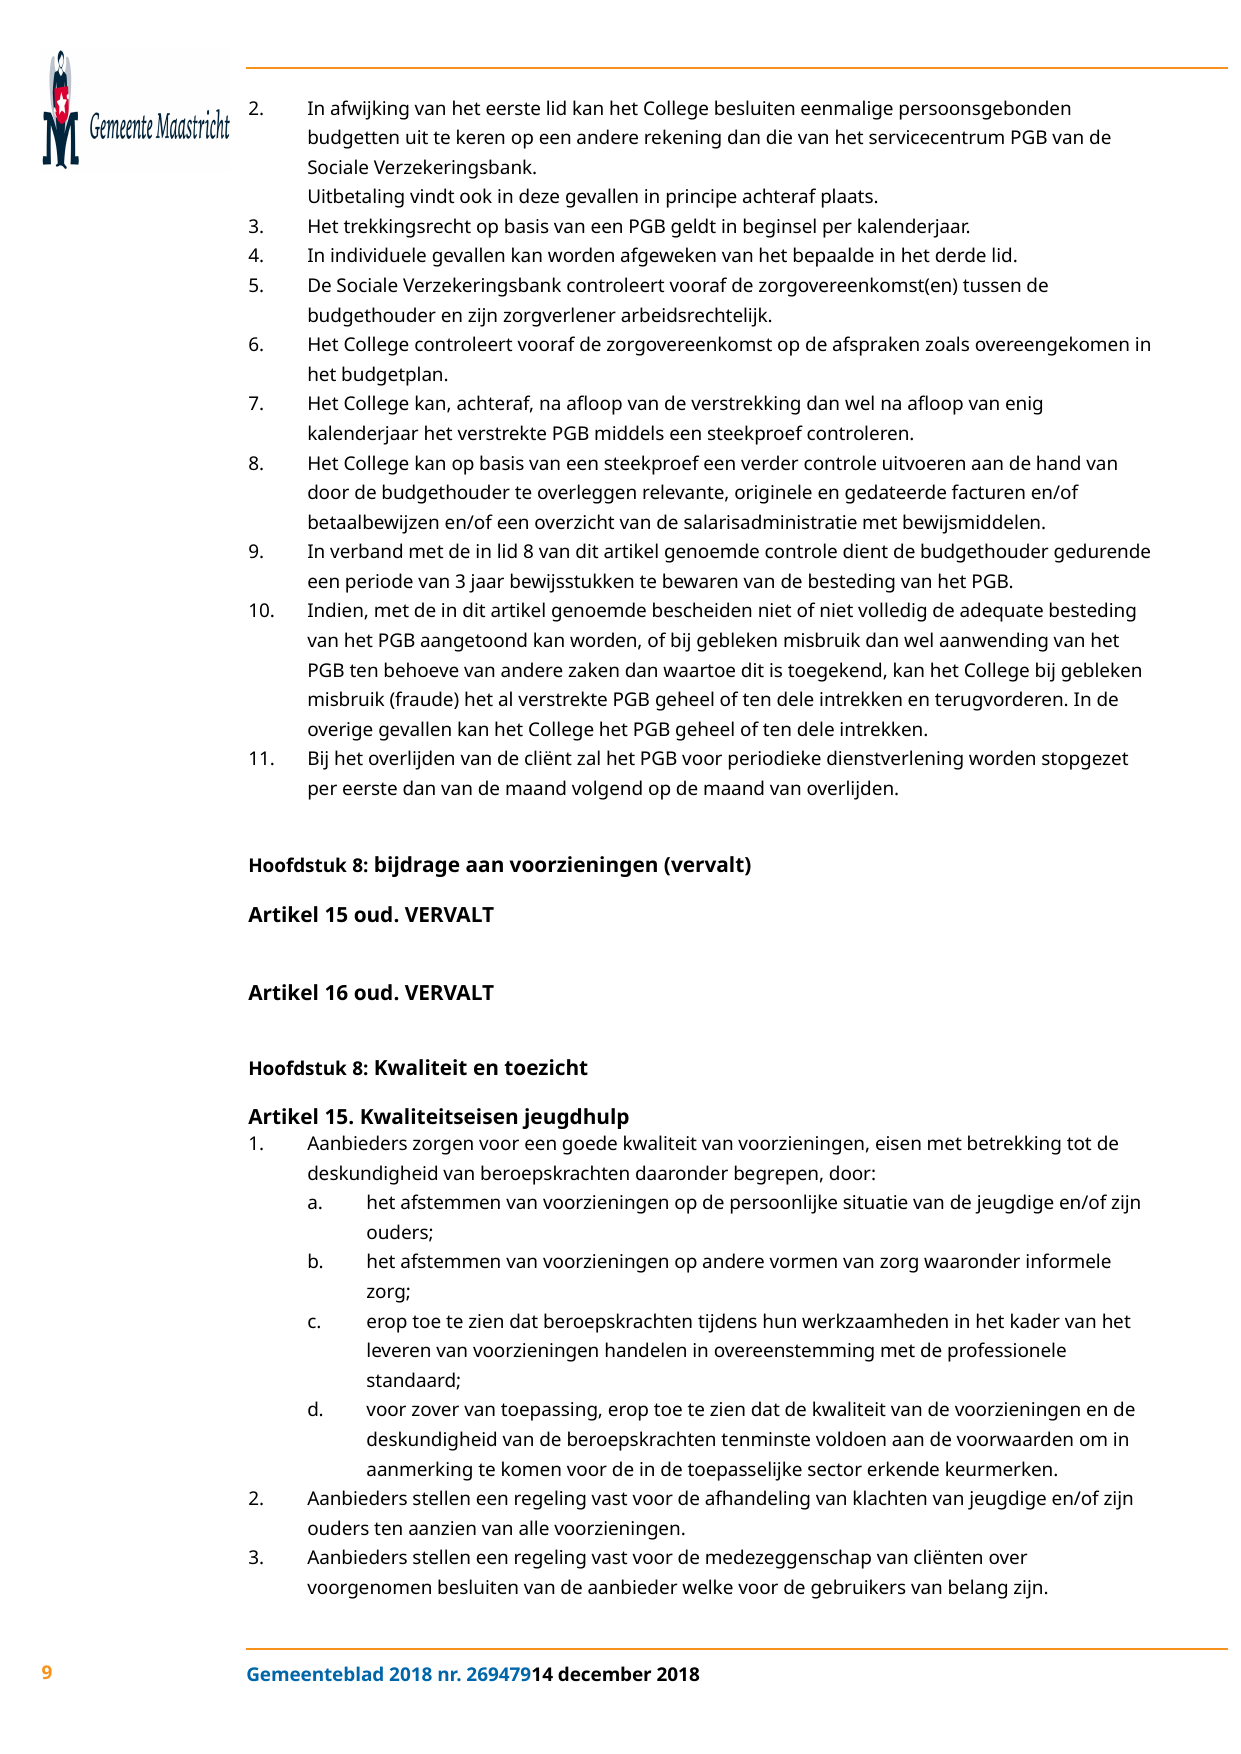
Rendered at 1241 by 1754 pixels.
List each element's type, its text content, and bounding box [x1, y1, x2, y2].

list De Sociale Verzekeringsbank controleert vooraf de zorgovereenkomst(en) tussen de budgethouder en zijn zorgverlener arbeidsrechtelijk. [248, 272, 1152, 328]
list Aanbieders stellen een regeling vast voor de medezeggenschap van cliënten over voorgenomen besluiten van de aanbieder welke voor de gebruikers van belang zijn. [248, 1544, 1152, 1600]
list Het trekkingsrecht op basis van een PGB geldt in beginsel per kalenderjaar. [248, 213, 1152, 239]
text Hoofdstuk 8: Kwaliteit en toezicht [248, 1053, 1152, 1081]
list Uitbetaling vindt ook in deze gevallen in principe achteraf plaats. [248, 183, 1152, 209]
list erop toe te zien dat beroepskrachten tijdens hun werkzaamheden in het kader van het leveren van voorzieningen handelen in overeenstemming met de professionele standaard; [307, 1308, 1152, 1393]
list Aanbieders zorgen voor een goede kwaliteit van voorzieningen, eisen met betrekking tot de deskundigheid van beroepskrachten daaronder begrepen, door: [248, 1130, 1152, 1186]
list het afstemmen van voorzieningen op andere vormen van zorg waaronder informele zorg; [307, 1249, 1152, 1304]
list het afstemmen van voorzieningen op de persoonlijke situatie van de jeugdige en/of zijn ouders; [307, 1189, 1152, 1245]
text Hoofdstuk 8: bijdrage aan voorzieningen (vervalt) [248, 850, 1152, 879]
text Artikel 15. Kwaliteitseisen jeugdhulp [248, 1102, 1152, 1130]
list In afwijking van het eerste lid kan het College besluiten eenmalige persoonsgebonden budgetten uit te keren op een andere rekening dan die van het servicecentrum PGB van de Sociale Verzekeringsbank. [248, 95, 1152, 180]
text Artikel 15 oud. VERVALT [248, 900, 1152, 928]
list Aanbieders stellen een regeling vast voor de afhandeling van klachten van jeugdige en/of zijn ouders ten aanzien van alle voorzieningen. [248, 1485, 1152, 1541]
list Het College controleert vooraf de zorgovereenkomst op de afspraken zoals overeengekomen in het budgetplan. [248, 331, 1152, 387]
list In verband met de in lid 8 van dit artikel genoemde controle dient de budgethouder gedurende een periode van 3 jaar bewijsstukken te bewaren van de besteding van het PGB. [248, 538, 1152, 594]
text Artikel 16 oud. VERVALT [248, 978, 1152, 1007]
list Het College kan op basis van een steekproef een verder controle uitvoeren aan de hand van door de budgethouder te overleggen relevante, originele en gedateerde facturen en/of betaalbewijzen en/of een overzicht van de salarisadministratie met bewijsmiddelen. [248, 450, 1152, 535]
list In individuele gevallen kan worden afgeweken van het bepaalde in het derde lid. [248, 243, 1152, 268]
list Het College kan, achteraf, na afloop van de verstrekking dan wel na afloop van enig kalenderjaar het verstrekte PGB middels een steekproef controleren. [248, 391, 1152, 446]
list Bij het overlijden van de cliënt zal het PGB voor periodieke dienstverlening worden stopgezet per eerste dan van de maand volgend op de maand van overlijden. [248, 746, 1152, 801]
list Indien, met de in dit artikel genoemde bescheiden niet of niet volledig de adequate besteding van het PGB aangetoond kan worden, of bij gebleken misbruik dan wel aanwending van het PGB ten behoeve van andere zaken dan waartoe dit is toegekend, kan het College bij gebleken misbruik (fraude) het al verstrekte PGB geheel of ten dele intrekken en terugvorderen. In de overige gevallen kan het College het PGB geheel of ten dele intrekken. [248, 598, 1152, 742]
picture [41, 47, 231, 172]
list voor zover van toepassing, erop toe te zien dat de kwaliteit van de voorzieningen en de deskundigheid van de beroepskrachten tenminste voldoen aan de voorwaarden om in aanmerking te komen voor de in de toepasselijke sector erkende keurmerken. [307, 1397, 1152, 1481]
